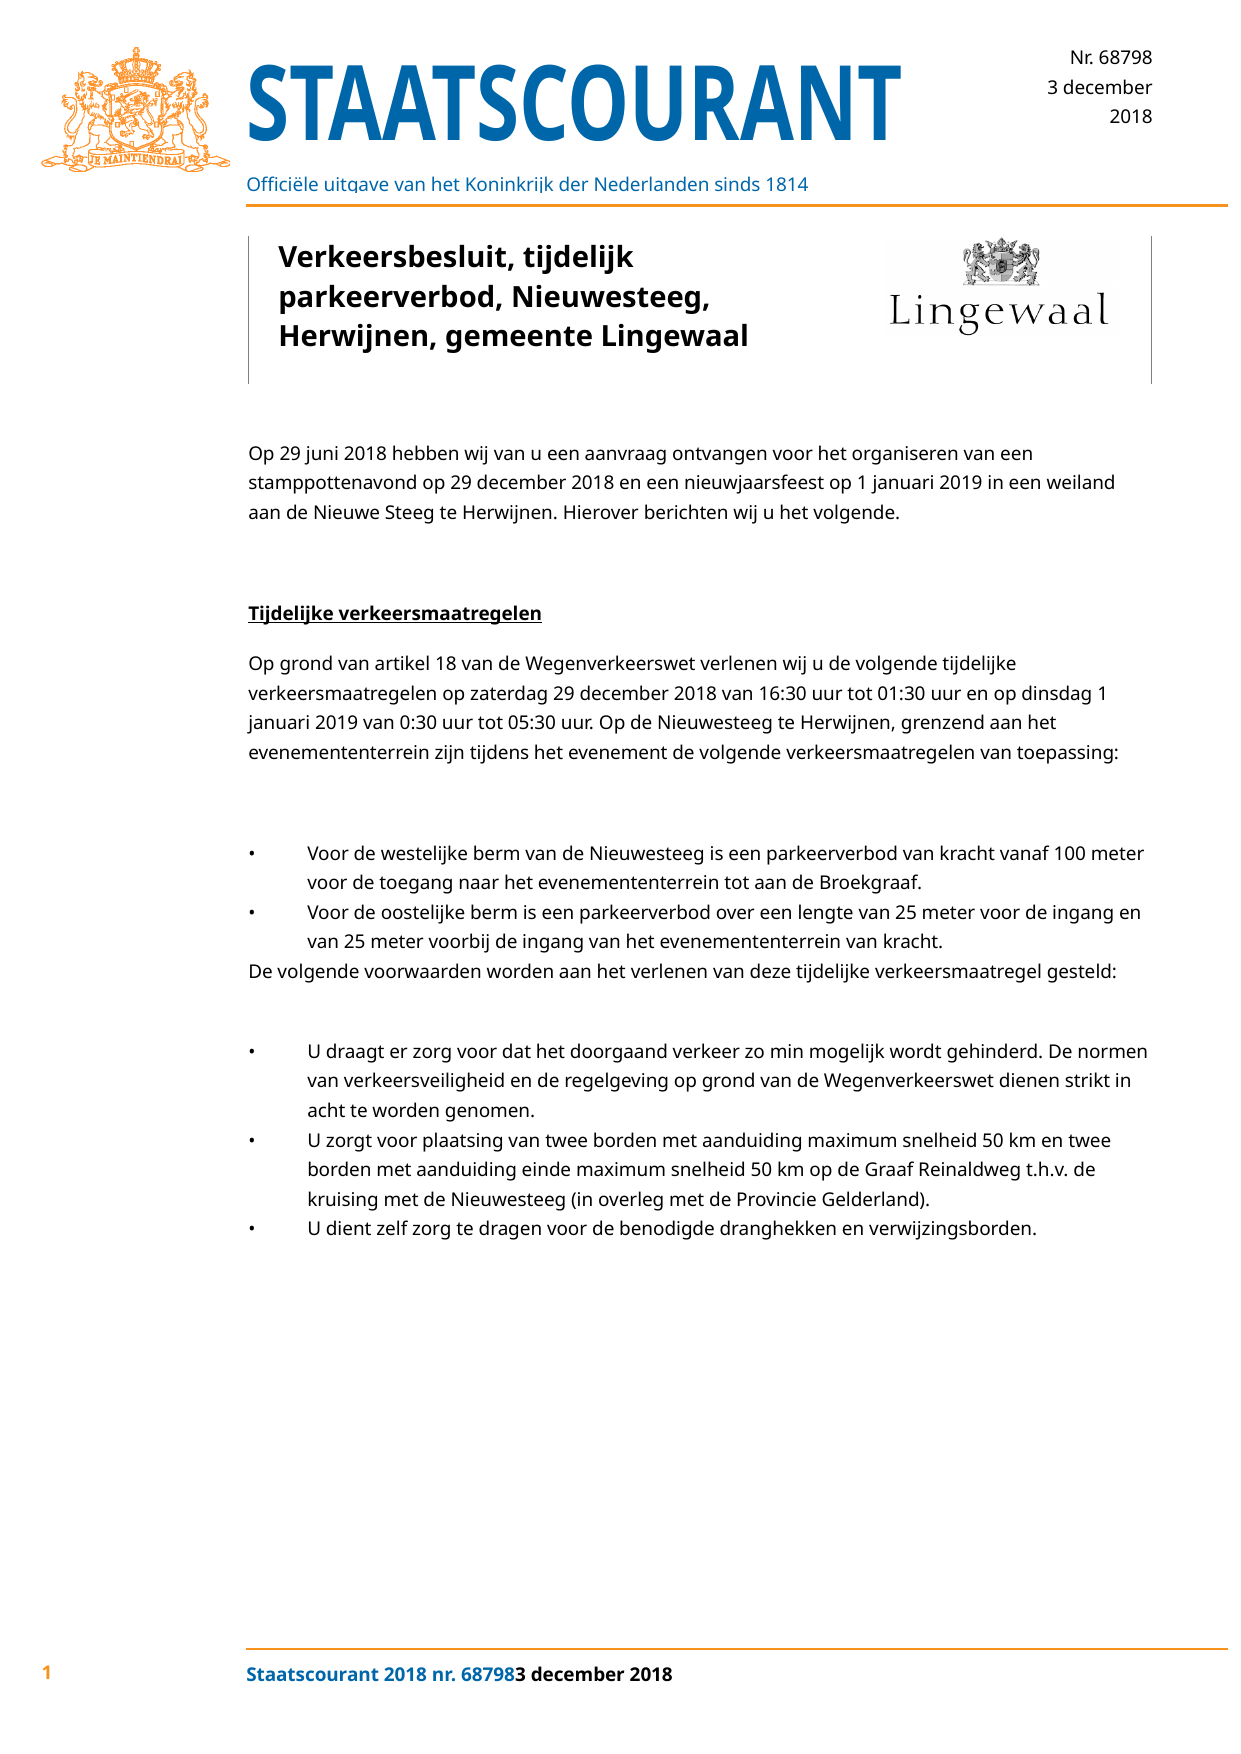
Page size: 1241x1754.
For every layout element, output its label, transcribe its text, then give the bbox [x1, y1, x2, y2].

list U draagt er zorg voor dat het doorgaand verkeer zo min mogelijk wordt gehinderd. De normen van verkeersveiligheid en de regelgeving op grond van de Wegenverkeerswet dienen strikt in acht te worden genomen. [248, 1038, 1152, 1123]
text Op grond van artikel 18 van de Wegenverkeerswet verlenen wij u de volgende tijdelijke verkeersmaatregelen op zaterdag 29 december 2018 van 16:30 uur tot 01:30 uur en op dinsdag 1 januari 2019 van 0:30 uur tot 05:30 uur. Op de Nieuwesteeg te Herwijnen, grenzend aan het evenemententerrein zijn tijdens het evenement de volgende verkeersmaatregelen van toepassing: [248, 650, 1152, 764]
text Tijdelijke verkeersmaatregelen [248, 600, 1152, 625]
list U zorgt voor plaatsing van twee borden met aanduiding maximum snelheid 50 km en twee borden met aanduiding einde maximum snelheid 50 km op de Graaf Reinaldweg t.h.v. de kruising met de Nieuwesteeg (in overleg met de Provincie Gelderland). [248, 1127, 1152, 1212]
list Voor de oostelijke berm is een parkeerverbod over een lengte van 25 meter voor de ingang en van 25 meter voorbij de ingang van het evenemententerrein van kracht. [248, 899, 1152, 954]
table_header Verkeersbesluit, tijdelijk parkeerverbod, Nieuwesteeg, Herwijnen, gemeente Lingewaal [249, 236, 850, 384]
list Voor de westelijke berm van de Nieuwesteeg is een parkeerverbod van kracht vanaf 100 meter voor de toegang naar het evenemententerrein tot aan de Broekgraaf. [248, 840, 1152, 895]
picture [41, 47, 231, 172]
text De volgende voorwaarden worden aan het verlenen van deze tijdelijke verkeersmaatregel gesteld: [248, 958, 1152, 984]
table_header [850, 236, 1151, 384]
picture [882, 236, 1119, 336]
list U dient zelf zorg te dragen voor de benodigde dranghekken en verwijzingsborden. [248, 1216, 1152, 1241]
text Op 29 juni 2018 hebben wij van u een aanvraag ontvangen voor het organiseren van een stamppottenavond op 29 december 2018 en een nieuwjaarsfeest op 1 januari 2019 in een weiland aan de Nieuwe Steeg te Herwijnen. Hierover berichten wij u het volgende. [248, 440, 1152, 524]
